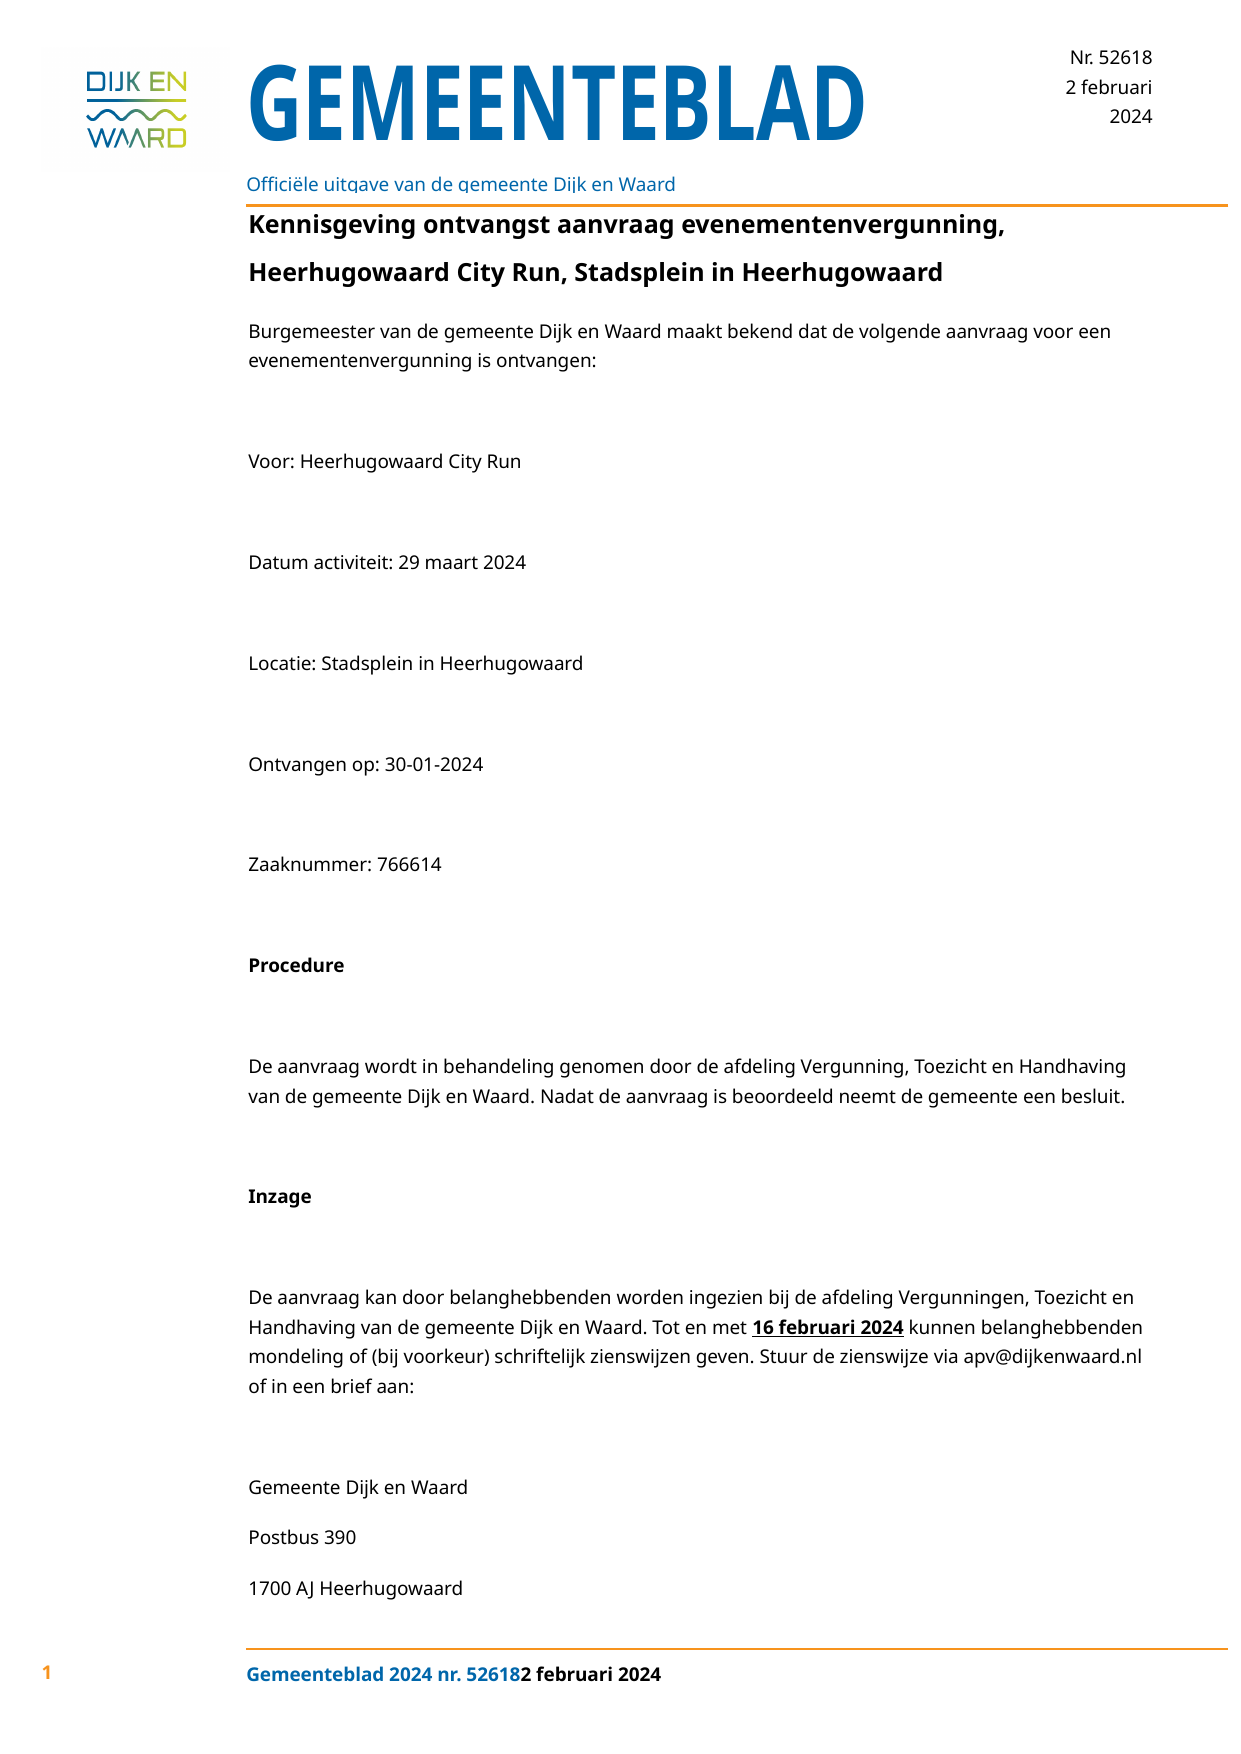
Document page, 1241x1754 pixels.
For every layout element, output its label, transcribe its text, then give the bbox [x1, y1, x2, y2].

text 1700 AJ Heerhugowaard [248, 1575, 1152, 1601]
text Postbus 390 [248, 1524, 1152, 1550]
text Datum activiteit: 29 maart 2024 [248, 549, 1152, 575]
text De aanvraag wordt in behandeling genomen door de afdeling Vergunning, Toezicht en Handhaving van de gemeente Dijk en Waard. Nadat de aanvraag is beoordeeld neemt de gemeente een besluit. [248, 1053, 1152, 1109]
text De aanvraag kan door belanghebbenden worden ingezien bij de afdeling Vergunningen, Toezicht en Handhaving van de gemeente Dijk en Waard. Tot en met 16 februari 2024 kunnen belanghebbenden mondeling of (bij voorkeur) schriftelijk zienswijzen geven. Stuur de zienswijze via apv@dijkenwaard.nl of in een brief aan: [248, 1284, 1152, 1399]
picture [41, 47, 231, 172]
text Voor: Heerhugowaard City Run [248, 448, 1152, 474]
text Burgemeester van de gemeente Dijk en Waard maakt bekend dat de volgende aanvraag voor een evenementenvergunning is ontvangen: [248, 318, 1152, 373]
text Kennisgeving ontvangst aanvraag evenementenvergunning, Heerhugowaard City Run, Stadsplein in Heerhugowaard [248, 207, 1152, 288]
text Procedure [248, 952, 1152, 978]
text Inzage [248, 1184, 1152, 1209]
text Zaaknummer: 766614 [248, 852, 1152, 877]
text Gemeente Dijk en Waard [248, 1474, 1152, 1500]
text Ontvangen op: 30-01-2024 [248, 751, 1152, 777]
text Locatie: Stadsplein in Heerhugowaard [248, 650, 1152, 676]
